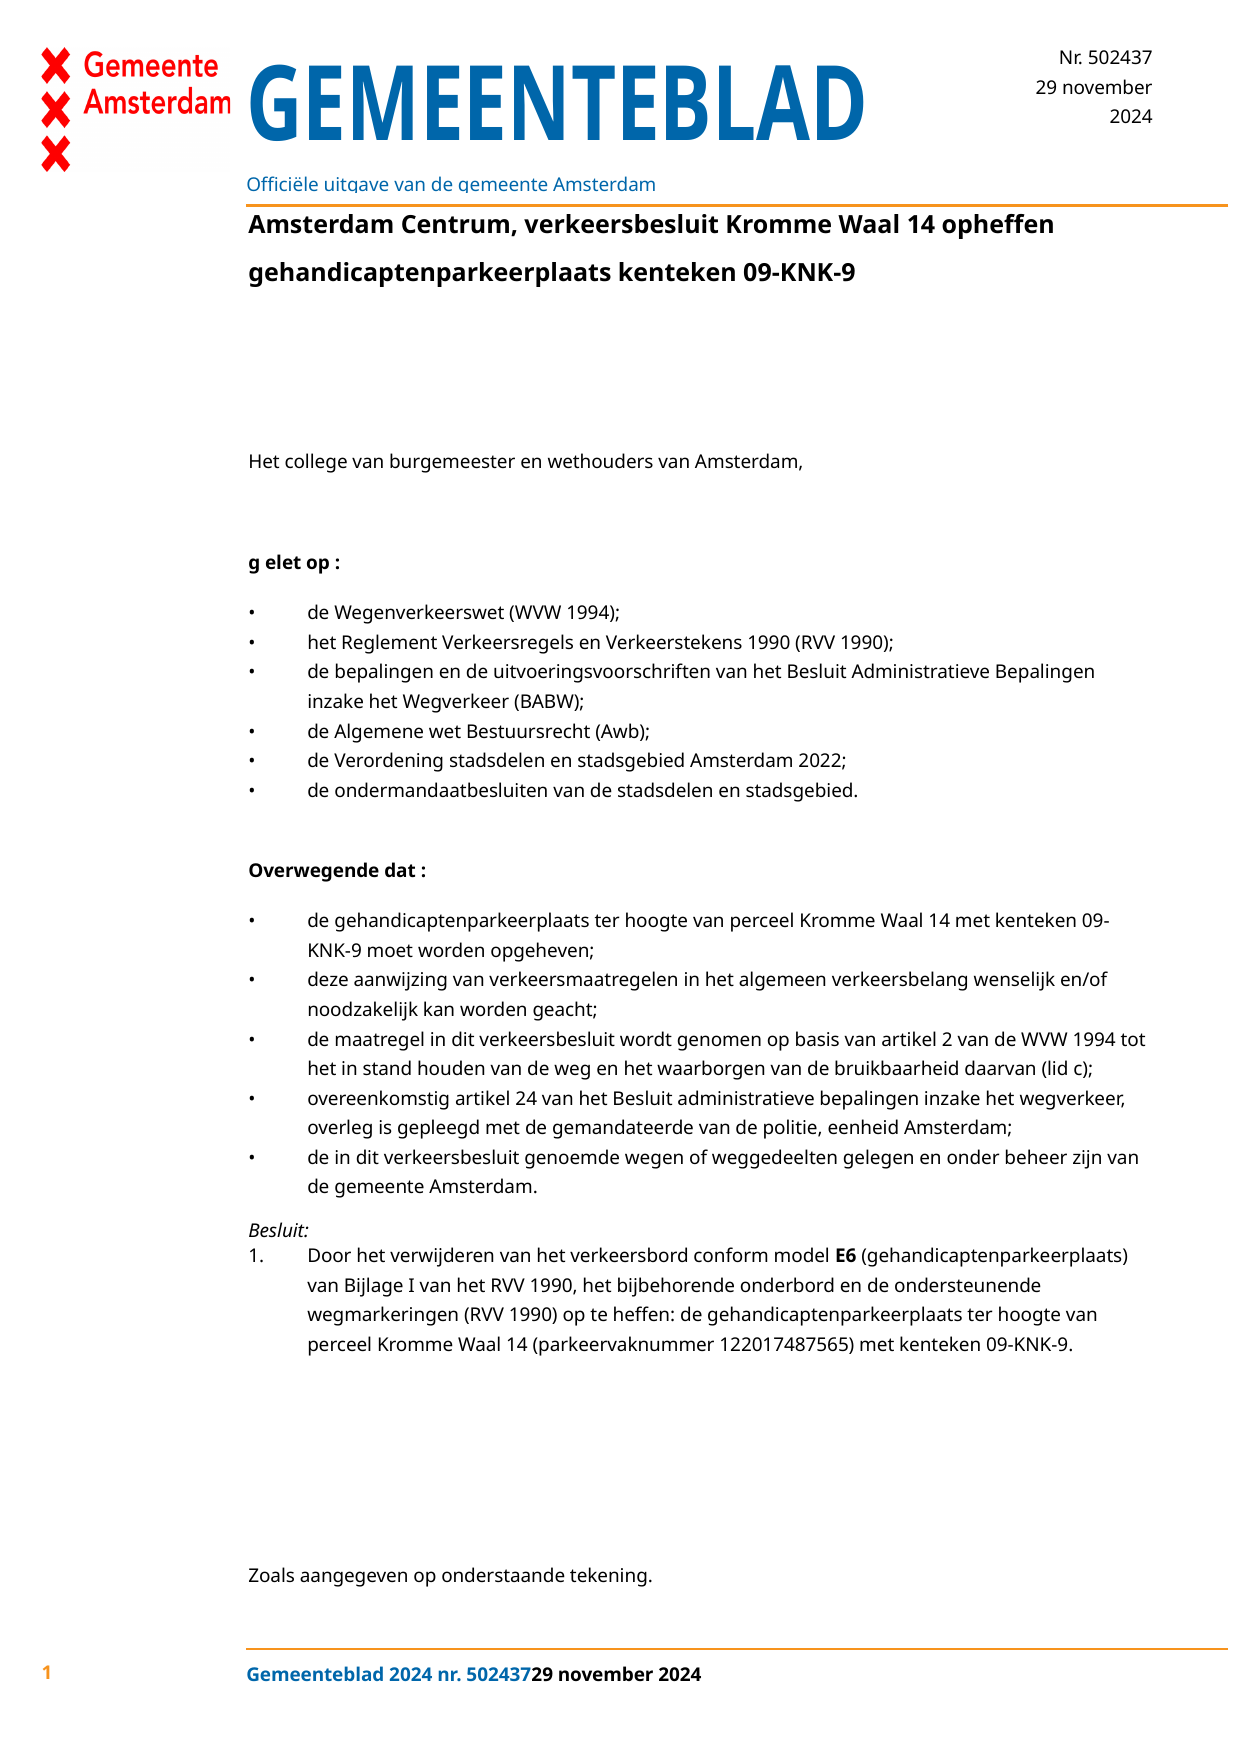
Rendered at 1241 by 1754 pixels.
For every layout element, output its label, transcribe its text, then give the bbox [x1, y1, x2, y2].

text g elet op : [248, 549, 1152, 575]
list de Verordening stadsdelen en stadsgebied Amsterdam 2022; [248, 747, 1152, 773]
list de bepalingen en de uitvoeringsvoorschriften van het Besluit Administratieve Bepalingen inzake het Wegverkeer (BABW); [248, 659, 1152, 714]
list het Reglement Verkeersregels en Verkeerstekens 1990 (RVV 1990); [248, 629, 1152, 655]
text Het college van burgemeester en wethouders van Amsterdam, [248, 448, 1152, 474]
list overeenkomstig artikel 24 van het Besluit administratieve bepalingen inzake het wegverkeer, overleg is gepleegd met de gemandateerde van de politie, eenheid Amsterdam; [248, 1085, 1152, 1140]
list Door het verwijderen van het verkeersbord conform model E6 (gehandicaptenparkeerplaats) van Bijlage I van het RVV 1990, het bijbehorende onderbord en de ondersteunende wegmarkeringen (RVV 1990) op te heffen: de gehandicaptenparkeerplaats ter hoogte van perceel Kromme Waal 14 (parkeervaknummer 122017487565) met kenteken 09-KNK-9. [248, 1242, 1152, 1357]
text Overwegende dat : [248, 857, 1152, 883]
list de maatregel in dit verkeersbesluit wordt genomen op basis van artikel 2 van de WVW 1994 tot het in stand houden van de weg en het waarborgen van de bruikbaarheid daarvan (lid c); [248, 1026, 1152, 1081]
list de in dit verkeersbesluit genoemde wegen of weggedeelten gelegen en onder beheer zijn van de gemeente Amsterdam. [248, 1144, 1152, 1199]
list de ondermandaatbesluiten van de stadsdelen en stadsgebied. [248, 777, 1152, 803]
list de Algemene wet Bestuursrecht (Awb); [248, 718, 1152, 743]
picture [41, 47, 231, 172]
list de Wegenverkeerswet (WVW 1994); [248, 599, 1152, 625]
list de gehandicaptenparkeerplaats ter hoogte van perceel Kromme Waal 14 met kenteken 09-KNK-9 moet worden opgeheven; [248, 907, 1152, 963]
text Besluit: [248, 1217, 1152, 1242]
text Amsterdam Centrum, verkeersbesluit Kromme Waal 14 opheffen gehandicaptenparkeerplaats kenteken 09-KNK-9 [248, 207, 1152, 288]
list deze aanwijzing van verkeersmaatregelen in het algemeen verkeersbelang wenselijk en/of noodzakelijk kan worden geacht; [248, 967, 1152, 1022]
text Zoals aangegeven op onderstaande tekening. [248, 1562, 1152, 1588]
